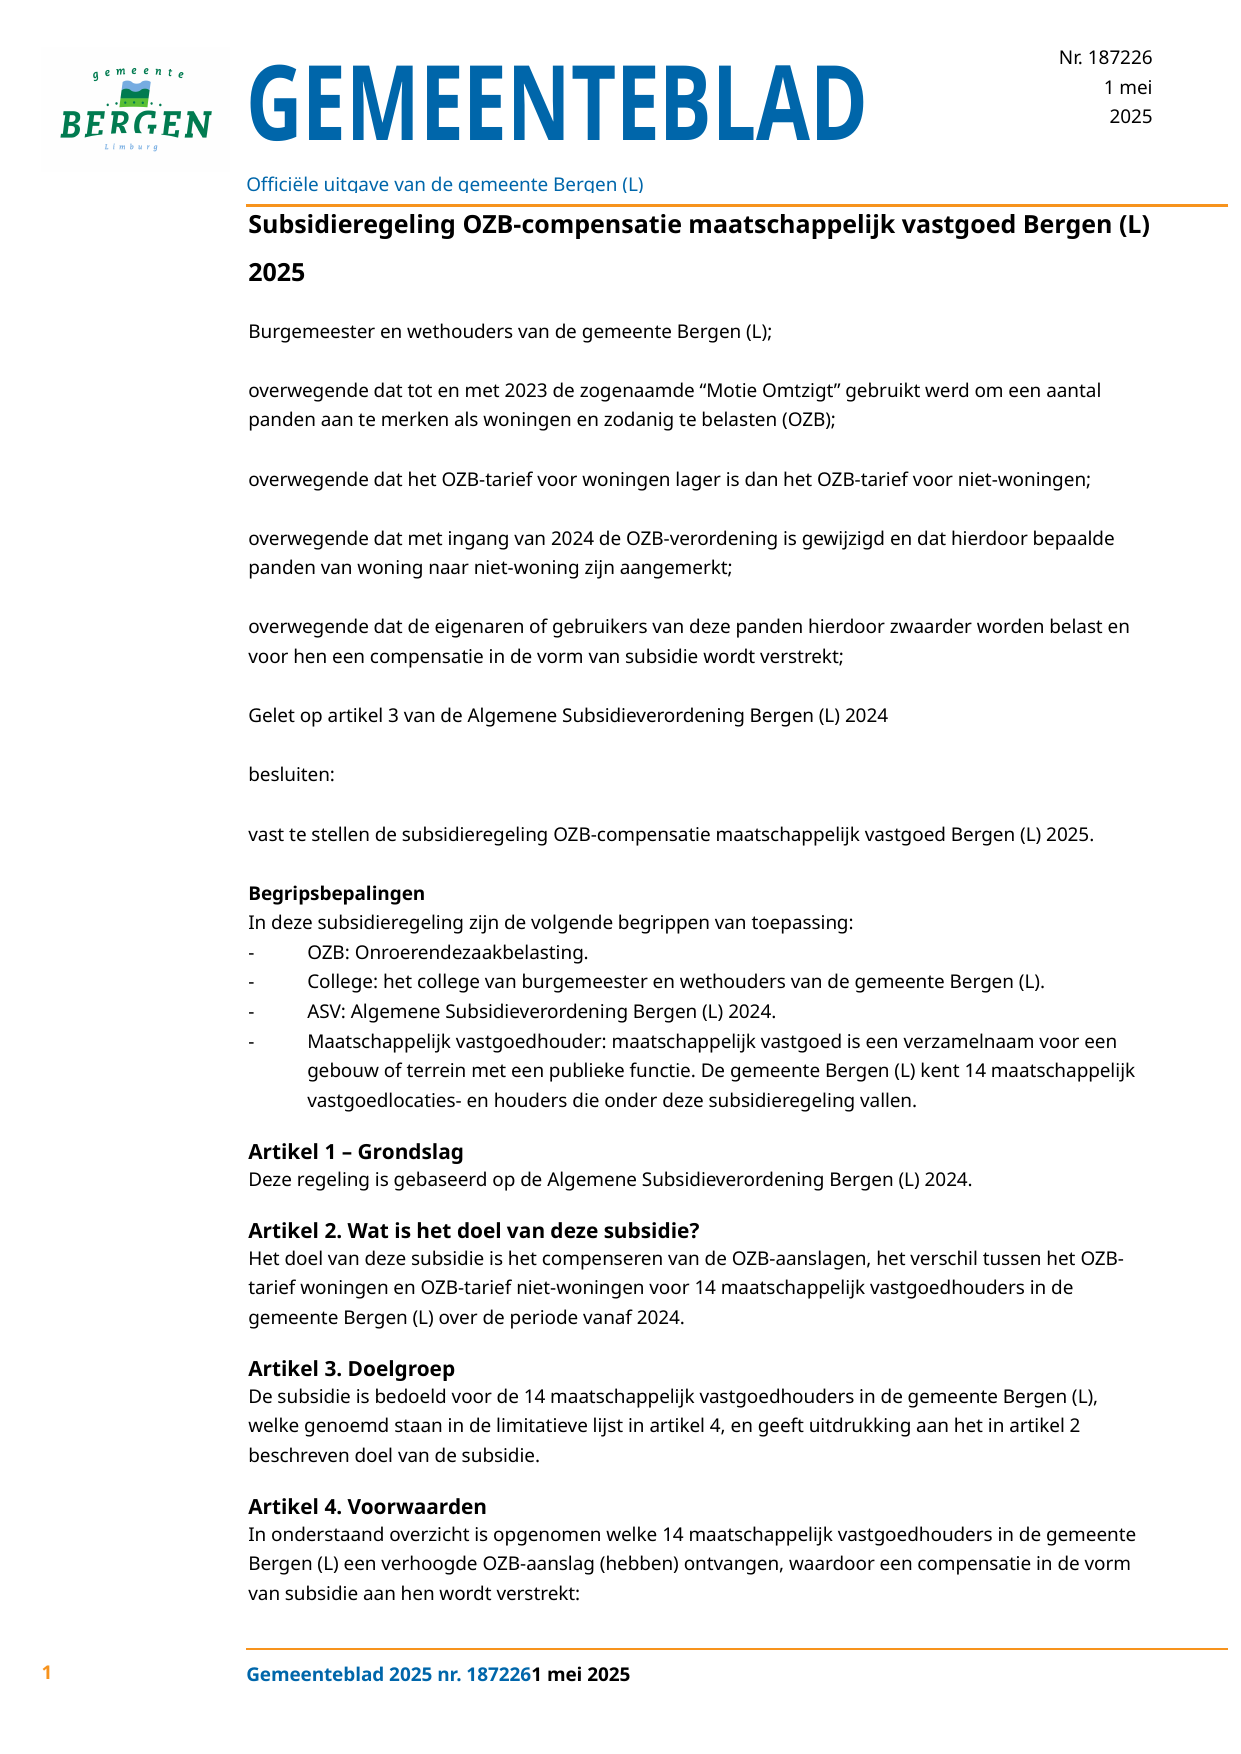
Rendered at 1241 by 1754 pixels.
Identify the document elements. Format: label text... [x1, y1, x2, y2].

text Het doel van deze subsidie is het compenseren van de OZB-aanslagen, het verschil tussen het OZB-tarief woningen en OZB-tarief niet-woningen voor 14 maatschappelijk vastgoedhouders in de gemeente Bergen (L) over de periode vanaf 2024. [248, 1245, 1152, 1330]
text Begripsbepalingen [248, 880, 1152, 906]
text Artikel 3. Doelgroep [248, 1354, 1152, 1383]
text Artikel 4. Voorwaarden [248, 1492, 1152, 1521]
text Artikel 1 – Grondslag [248, 1137, 1152, 1166]
text Burgemeester en wethouders van de gemeente Bergen (L); [248, 318, 1152, 344]
text overwegende dat tot en met 2023 de zogenaamde “Motie Omtzigt” gebruikt werd om een aantal panden aan te merken als woningen en zodanig te belasten (OZB); [248, 377, 1152, 432]
text Deze regeling is gebaseerd op de Algemene Subsidieverordening Bergen (L) 2024. [248, 1166, 1152, 1192]
text overwegende dat met ingang van 2024 de OZB-verordening is gewijzigd en dat hierdoor bepaalde panden van woning naar niet-woning zijn aangemerkt; [248, 525, 1152, 580]
text De subsidie is bedoeld voor de 14 maatschappelijk vastgoedhouders in de gemeente Bergen (L), welke genoemd staan in de limitatieve lijst in artikel 4, en geeft uitdrukking aan het in artikel 2 beschreven doel van de subsidie. [248, 1383, 1152, 1468]
text Subsidieregeling OZB-compensatie maatschappelijk vastgoed Bergen (L) 2025 [248, 207, 1152, 288]
list College: het college van burgemeester en wethouders van de gemeente Bergen (L). [248, 969, 1152, 994]
list Maatschappelijk vastgoedhouder: maatschappelijk vastgoed is een verzamelnaam voor een gebouw of terrein met een publieke functie. De gemeente Bergen (L) kent 14 maatschappelijk vastgoedlocaties- en houders die onder deze subsidieregeling vallen. [248, 1028, 1152, 1113]
list ASV: Algemene Subsidieverordening Bergen (L) 2024. [248, 998, 1152, 1024]
text overwegende dat het OZB-tarief voor woningen lager is dan het OZB-tarief voor niet-woningen; [248, 466, 1152, 492]
text In onderstaand overzicht is opgenomen welke 14 maatschappelijk vastgoedhouders in de gemeente Bergen (L) een verhoogde OZB-aanslag (hebben) ontvangen, waardoor een compensatie in de vorm van subsidie aan hen wordt verstrekt: [248, 1521, 1152, 1606]
text besluiten: [248, 762, 1152, 787]
text overwegende dat de eigenaren of gebruikers van deze panden hierdoor zwaarder worden belast en voor hen een compensatie in de vorm van subsidie wordt verstrekt; [248, 614, 1152, 669]
text In deze subsidieregeling zijn de volgende begrippen van toepassing: [248, 909, 1152, 935]
text Gelet op artikel 3 van de Algemene Subsidieverordening Bergen (L) 2024 [248, 702, 1152, 728]
text Artikel 2. Wat is het doel van deze subsidie? [248, 1216, 1152, 1245]
list OZB: Onroerendezaakbelasting. [248, 939, 1152, 965]
text vast te stellen de subsidieregeling OZB-compensatie maatschappelijk vastgoed Bergen (L) 2025. [248, 821, 1152, 847]
picture [41, 47, 231, 172]
